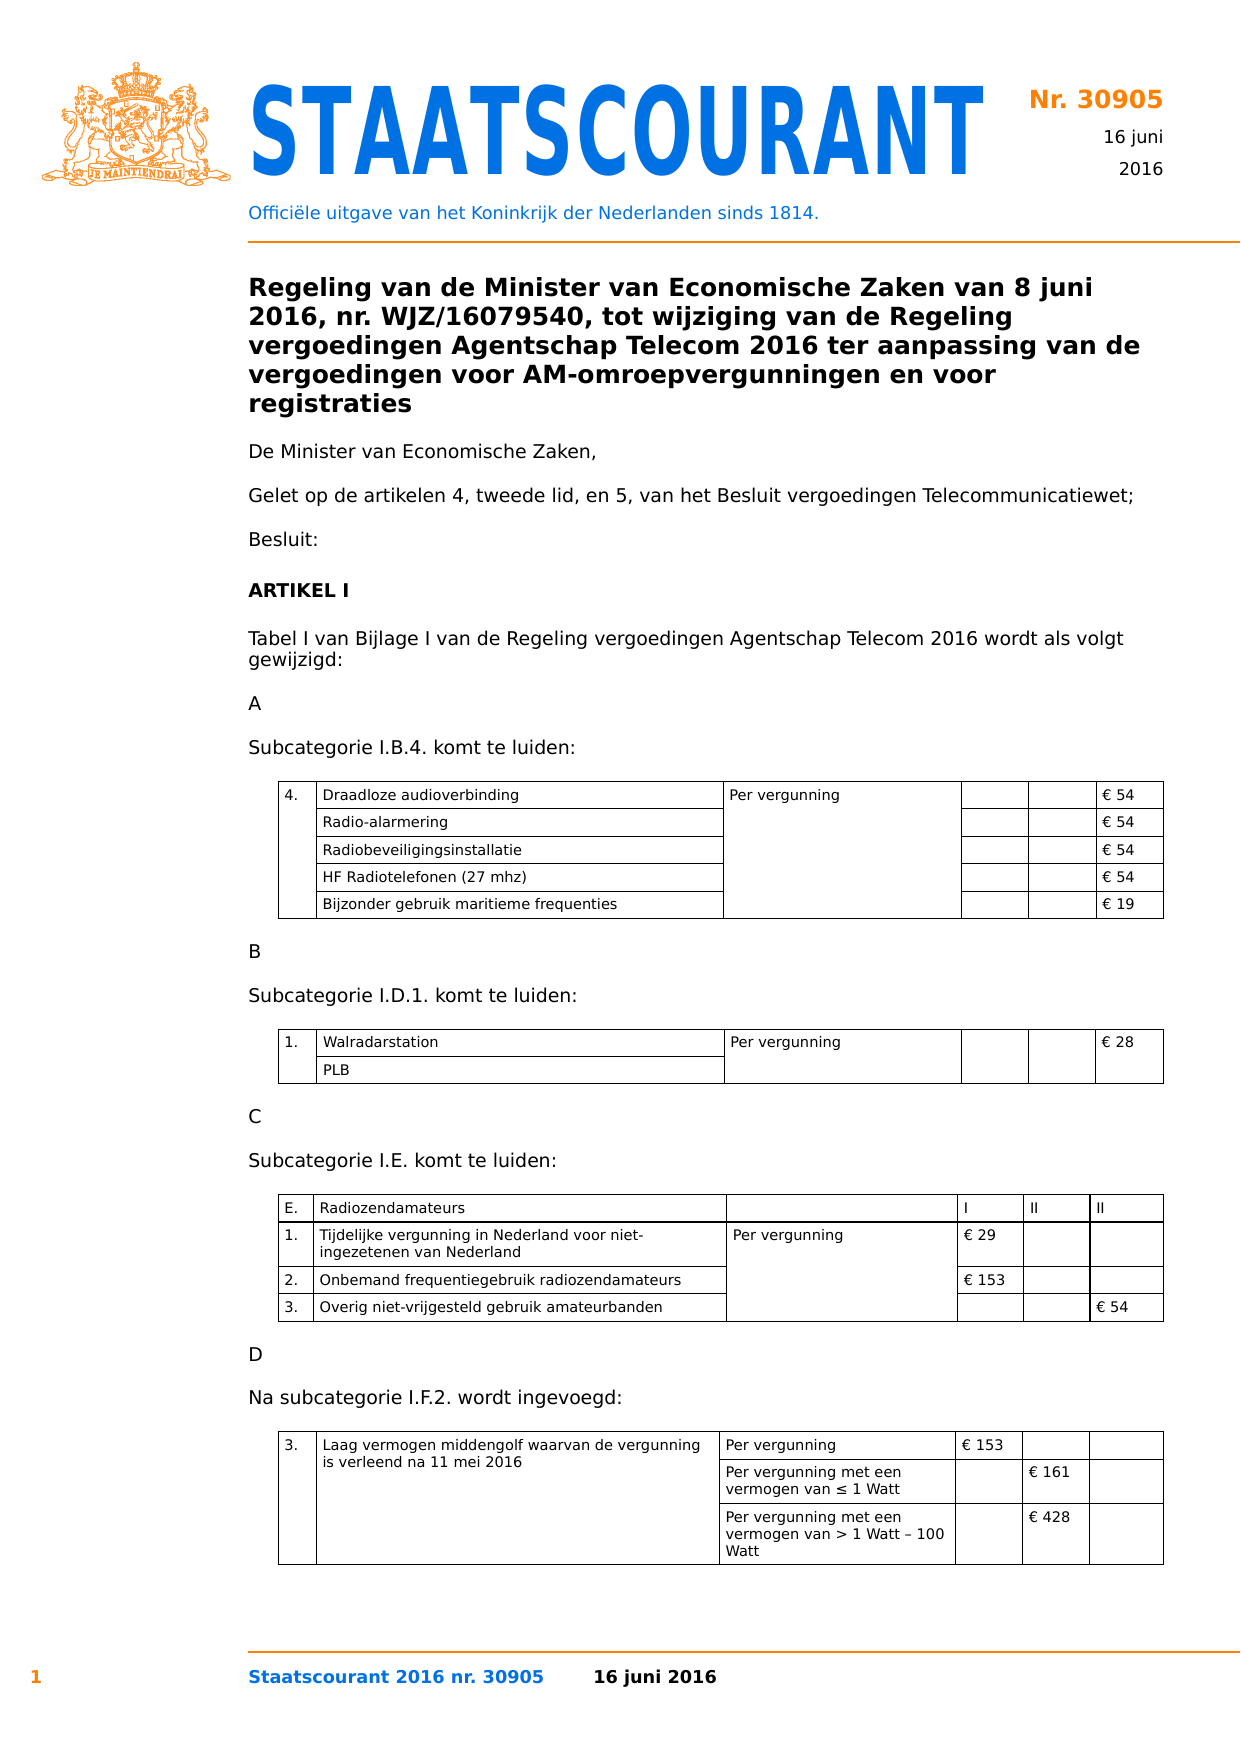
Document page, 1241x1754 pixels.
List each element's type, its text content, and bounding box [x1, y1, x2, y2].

table_cell € 54 [1097, 837, 1163, 863]
table_cell 2. [279, 1267, 313, 1293]
table_cell Per vergunning met een vermogen van > 1 Watt – 100 Watt [720, 1504, 955, 1564]
table_header Nr. 30905 [998, 62, 1240, 121]
table_cell Radiobeveiligingsinstallatie [317, 837, 723, 863]
table_header Per vergunning [725, 1030, 961, 1083]
table_cell 2016 [998, 153, 1240, 203]
picture [41, 62, 231, 186]
table_cell [1090, 1460, 1163, 1503]
table_cell € 153 [958, 1267, 1023, 1293]
table_cell Per vergunning [727, 1223, 957, 1321]
table_cell € 161 [1023, 1460, 1089, 1503]
table_header [1023, 1432, 1089, 1458]
text C [248, 1106, 1163, 1128]
table_header Radiozendamateurs [314, 1195, 726, 1221]
text B [248, 941, 1163, 963]
subtitle Regeling van de Minister van Economische Zaken van 8 juni 2016, nr. WJZ/16079540, tot wijziging van de Regeling vergoedingen Agentschap Telecom 2016 ter aanpassing van de vergoedingen voor AM-omroepvergunningen en voor registraties [248, 273, 1163, 419]
table_cell € 19 [1097, 892, 1163, 918]
table_header [1029, 782, 1096, 808]
table_cell € 428 [1023, 1504, 1089, 1564]
text Subcategorie I.D.1. komt te luiden: [248, 985, 1163, 1007]
table_header [962, 1030, 1028, 1083]
table_cell [956, 1460, 1022, 1503]
table_cell 16 juni [998, 121, 1240, 153]
text Gelet op de artikelen 4, tweede lid, en 5, van het Besluit vergoedingen Telecommunicatiewet; [248, 484, 1163, 507]
table_cell [1091, 1223, 1163, 1266]
table_cell [1024, 1267, 1089, 1293]
table_cell [956, 1504, 1022, 1564]
table_cell Bijzonder gebruik maritieme frequenties [317, 892, 723, 918]
table_header [962, 782, 1028, 808]
table_cell Tijdelijke vergunning in Nederland voor niet-ingezetenen van Nederland [314, 1223, 726, 1266]
table_header STAATSCOURANT [248, 62, 998, 203]
table_header [1029, 1030, 1095, 1083]
text Subcategorie I.B.4. komt te luiden: [248, 737, 1163, 759]
table_header II [1024, 1195, 1089, 1221]
table_cell [1091, 1267, 1163, 1293]
text Besluit: [248, 528, 1163, 550]
table_cell [1029, 864, 1096, 891]
table_cell [958, 1294, 1023, 1321]
table_cell Officiële uitgave van het Koninkrijk der Nederlanden sinds 1814. [248, 203, 1240, 241]
text Na subcategorie I.F.2. wordt ingevoegd: [248, 1387, 1163, 1409]
table_header Per vergunning [724, 782, 961, 918]
table_cell 1. [279, 1223, 313, 1266]
table_header [25, 62, 248, 241]
table_cell [962, 809, 1028, 836]
table_header 4. [279, 782, 316, 918]
table_header Per vergunning [720, 1432, 955, 1458]
table_cell [1024, 1223, 1089, 1266]
table_cell [962, 837, 1028, 863]
table_cell PLB [317, 1057, 724, 1083]
text A [248, 693, 1163, 715]
subtitle ARTIKEL I [248, 580, 1163, 602]
table_cell 3. [279, 1294, 313, 1321]
table_cell € 54 [1097, 864, 1163, 891]
table_header € 28 [1096, 1030, 1163, 1083]
table_cell € 54 [1091, 1294, 1163, 1321]
table_cell Per vergunning met een vermogen van ≤ 1 Watt [720, 1460, 955, 1503]
table_cell [1029, 837, 1096, 863]
table_cell Radio-alarmering [317, 809, 723, 836]
table_cell Overig niet-vrijgesteld gebruik amateurbanden [314, 1294, 726, 1321]
table_header [727, 1195, 957, 1221]
table_cell [962, 864, 1028, 891]
table_header 3. [279, 1432, 316, 1564]
table_header € 153 [956, 1432, 1022, 1458]
table_cell HF Radiotelefonen (27 mhz) [317, 864, 723, 891]
table_header [1090, 1432, 1163, 1458]
table_cell [1029, 809, 1096, 836]
table_header II [1091, 1195, 1163, 1221]
table_header 1. [279, 1030, 316, 1083]
table_cell [1029, 892, 1096, 918]
text De Minister van Economische Zaken, [248, 441, 1163, 463]
table_header Walradarstation [317, 1030, 724, 1056]
table_cell € 29 [958, 1223, 1023, 1266]
table_header E. [279, 1195, 313, 1221]
table_cell Onbemand frequentiegebruik radiozendamateurs [314, 1267, 726, 1293]
table_cell [962, 892, 1028, 918]
text D [248, 1343, 1163, 1365]
table_header € 54 [1097, 782, 1163, 808]
table_cell € 54 [1097, 809, 1163, 836]
table_header Draadloze audioverbinding [317, 782, 723, 808]
table_cell [1090, 1504, 1163, 1564]
table_header Laag vermogen middengolf waarvan de vergunning is verleend na 11 mei 2016 [317, 1432, 719, 1564]
table_cell [1024, 1294, 1089, 1321]
text Tabel I van Bijlage I van de Regeling vergoedingen Agentschap Telecom 2016 wordt als volgt gewijzigd: [248, 627, 1163, 671]
text Subcategorie I.E. komt te luiden: [248, 1150, 1163, 1172]
table_header I [958, 1195, 1023, 1221]
